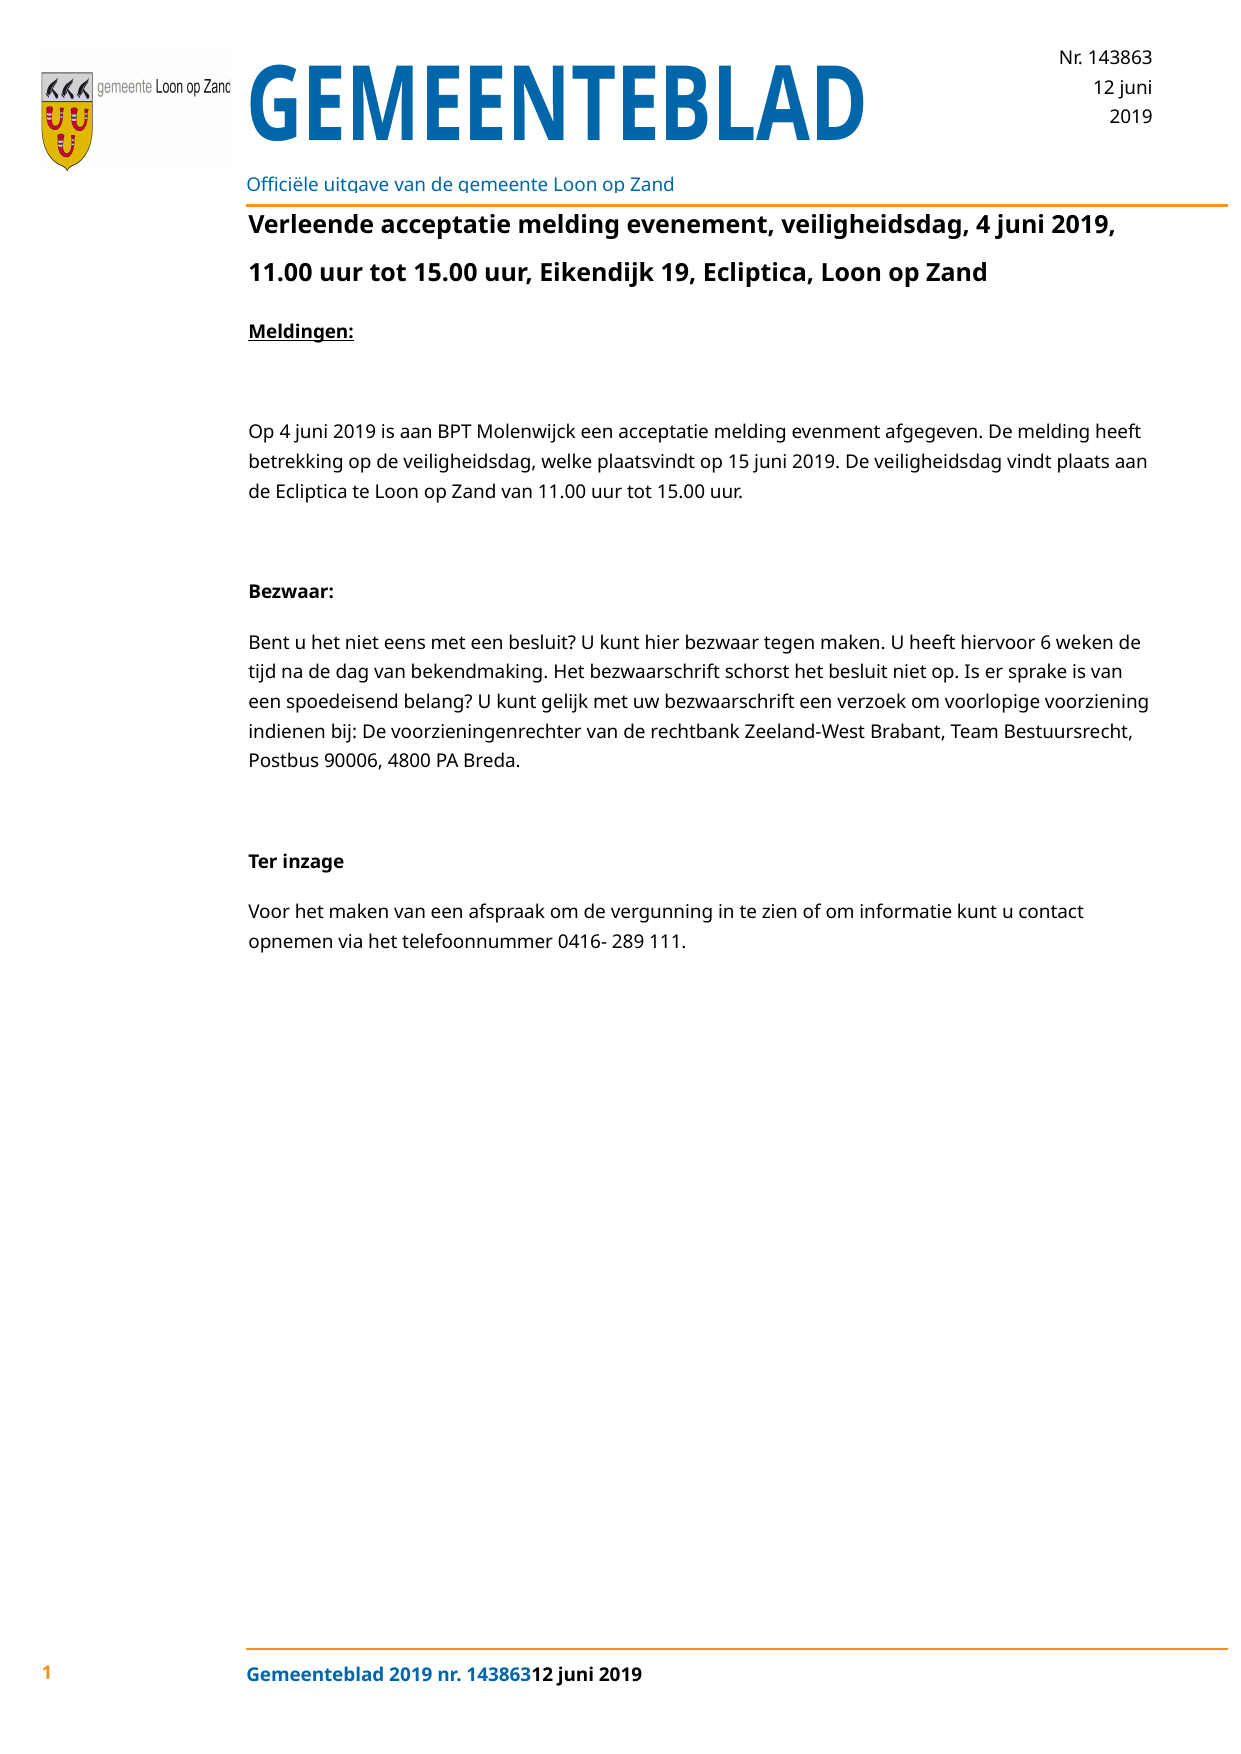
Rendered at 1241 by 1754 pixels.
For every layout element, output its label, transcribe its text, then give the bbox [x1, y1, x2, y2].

text Verleende acceptatie melding evenement, veiligheidsdag, 4 juni 2019, 11.00 uur tot 15.00 uur, Eikendijk 19, Ecliptica, Loon op Zand [248, 207, 1152, 288]
picture [41, 47, 231, 172]
text Voor het maken van een afspraak om de vergunning in te zien of om informatie kunt u contact opnemen via het telefoonnummer 0416- 289 111. [248, 899, 1152, 954]
text Bent u het niet eens met een besluit? U kunt hier bezwaar tegen maken. U heeft hiervoor 6 weken de tijd na de dag van bekendmaking. Het bezwaarschrift schorst het besluit niet op. Is er sprake is van een spoedeisend belang? U kunt gelijk met uw bezwaarschrift een verzoek om voorlopige voorziening indienen bij: De voorzieningenrechter van de rechtbank Zeeland-West Brabant, Team Bestuursrecht, Postbus 90006, 4800 PA Breda. [248, 629, 1152, 773]
text Ter inzage [248, 848, 1152, 874]
text Bezwaar: [248, 579, 1152, 604]
text Meldingen: [248, 318, 1152, 344]
text Op 4 juni 2019 is aan BPT Molenwijck een acceptatie melding evenment afgegeven. De melding heeft betrekking op de veiligheidsdag, welke plaatsvindt op 15 juni 2019. De veiligheidsdag vindt plaats aan de Ecliptica te Loon op Zand van 11.00 uur tot 15.00 uur. [248, 419, 1152, 504]
